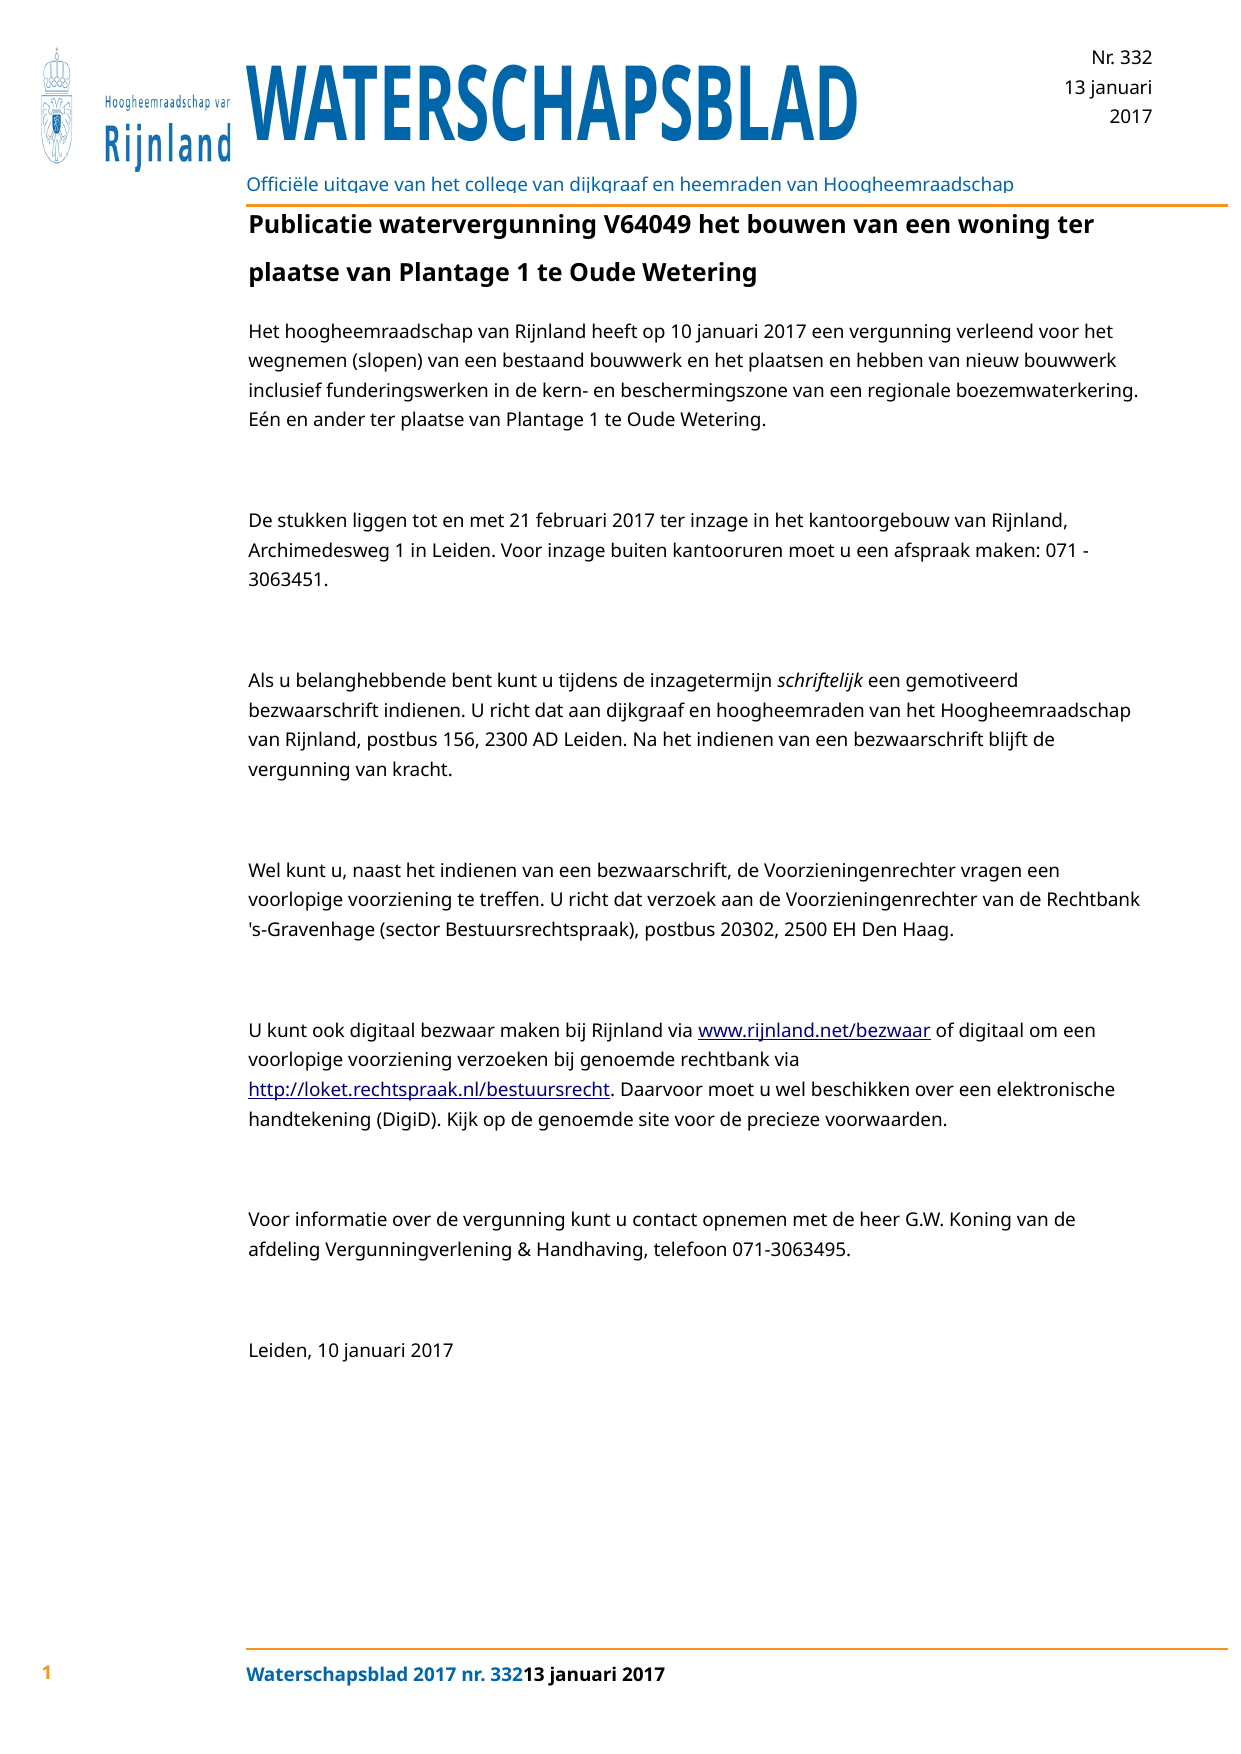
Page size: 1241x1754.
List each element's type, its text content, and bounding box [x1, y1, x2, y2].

text De stukken liggen tot en met 21 februari 2017 ter inzage in het kantoorgebouw van Rijnland, Archimedesweg 1 in Leiden. Voor inzage buiten kantooruren moet u een afspraak maken: 071 - 3063451. [248, 507, 1152, 592]
picture [41, 47, 231, 172]
text Het hoogheemraadschap van Rijnland heeft op 10 januari 2017 een vergunning verleend voor het wegnemen (slopen) van een bestaand bouwwerk en het plaatsen en hebben van nieuw bouwwerk inclusief funderingswerken in de kern- en beschermingszone van een regionale boezemwaterkering. Eén en ander ter plaatse van Plantage 1 te Oude Wetering. [248, 318, 1152, 432]
text Wel kunt u, naast het indienen van een bezwaarschrift, de Voorzieningenrechter vragen een voorlopige voorziening te treffen. U richt dat verzoek aan de Voorzieningenrechter van de Rechtbank 's-Gravenhage (sector Bestuursrechtspraak), postbus 20302, 2500 EH Den Haag. [248, 857, 1152, 942]
text Publicatie watervergunning V64049 het bouwen van een woning ter plaatse van Plantage 1 te Oude Wetering [248, 207, 1152, 288]
text U kunt ook digitaal bezwaar maken bij Rijnland via www.rijnland.net/bezwaar of digitaal om een voorlopige voorziening verzoeken bij genoemde rechtbank via http://loket.rechtspraak.nl/bestuursrecht. Daarvoor moet u wel beschikken over een elektronische handtekening (DigiD). Kijk op de genoemde site voor de precieze voorwaarden. [248, 1017, 1152, 1132]
text Voor informatie over de vergunning kunt u contact opnemen met de heer G.W. Koning van de afdeling Vergunningverlening & Handhaving, telefoon 071-3063495. [248, 1207, 1152, 1262]
text Leiden, 10 januari 2017 [248, 1337, 1152, 1363]
text Als u belanghebbende bent kunt u tijdens de inzagetermijn schriftelijk een gemotiveerd bezwaarschrift indienen. U richt dat aan dijkgraaf en hoogheemraden van het Hoogheemraadschap van Rijnland, postbus 156, 2300 AD Leiden. Na het indienen van een bezwaarschrift blijft de vergunning van kracht. [248, 667, 1152, 782]
